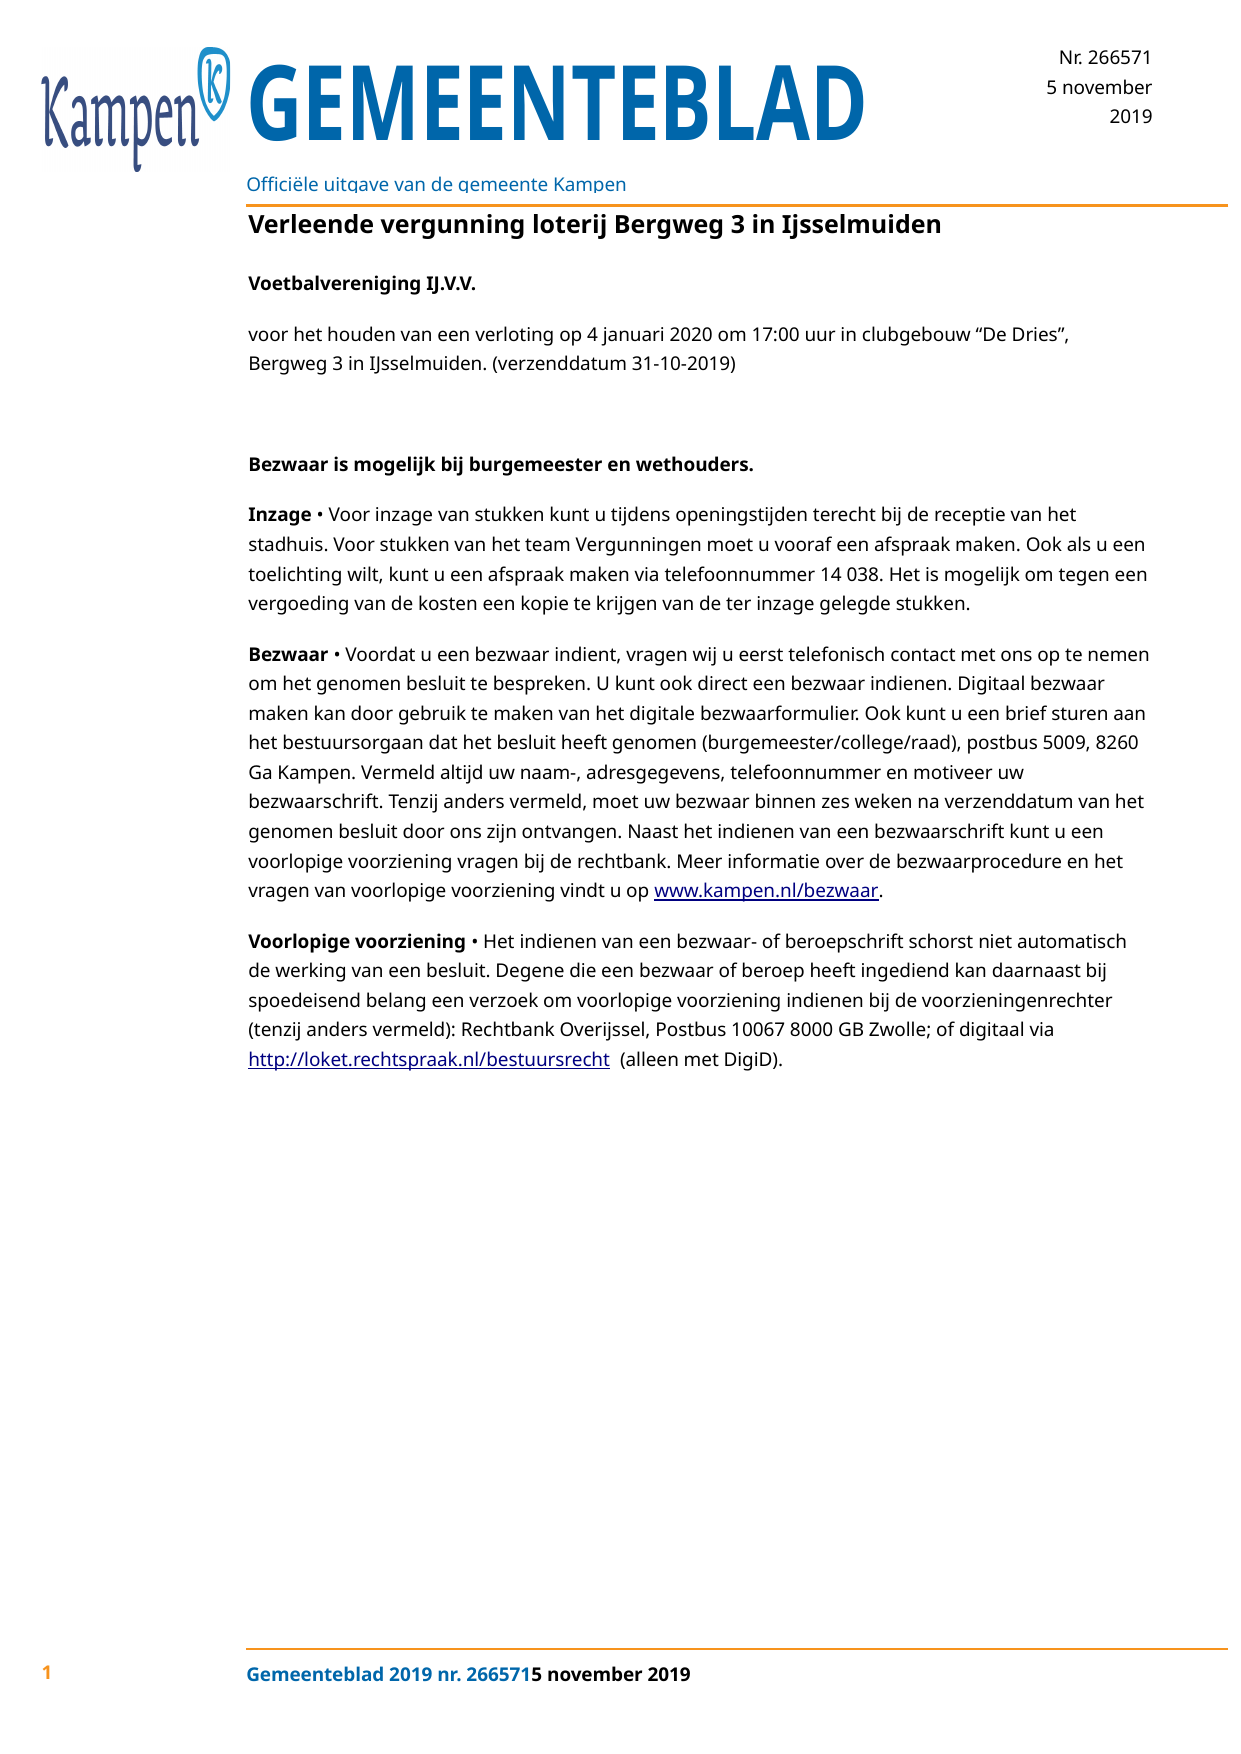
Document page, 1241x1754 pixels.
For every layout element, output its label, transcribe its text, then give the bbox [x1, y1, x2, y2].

text Inzage • Voor inzage van stukken kunt u tijdens openingstijden terecht bij de receptie van het stadhuis. Voor stukken van het team Vergunningen moet u vooraf een afspraak maken. Ook als u een toelichting wilt, kunt u een afspraak maken via telefoonnummer 14 038. Het is mogelijk om tegen een vergoeding van de kosten een kopie te krijgen van de ter inzage gelegde stukken. [248, 502, 1152, 616]
text Voorlopige voorziening • Het indienen van een bezwaar- of beroepschrift schorst niet automatisch de werking van een besluit. Degene die een bezwaar of beroep heeft ingediend kan daarnaast bij spoedeisend belang een verzoek om voorlopige voorziening indienen bij de voorzieningenrechter (tenzij anders vermeld): Rechtbank Overijssel, Postbus 10067 8000 GB Zwolle; of digitaal via http://loket.rechtspraak.nl/bestuursrecht (alleen met DigiD). [248, 928, 1152, 1072]
text Bezwaar • Voordat u een bezwaar indient, vragen wij u eerst telefonisch contact met ons op te nemen om het genomen besluit te bespreken. U kunt ook direct een bezwaar indienen. Digitaal bezwaar maken kan door gebruik te maken van het digitale bezwaarformulier. Ook kunt u een brief sturen aan het bestuursorgaan dat het besluit heeft genomen (burgemeester/college/raad), postbus 5009, 8260 Ga Kampen. Vermeld altijd uw naam-, adresgegevens, telefoonnummer en motiveer uw bezwaarschrift. Tenzij anders vermeld, moet uw bezwaar binnen zes weken na verzenddatum van het genomen besluit door ons zijn ontvangen. Naast het indienen van een bezwaarschrift kunt u een voorlopige voorziening vragen bij de rechtbank. Meer informatie over de bezwaarprocedure en het vragen van voorlopige voorziening vindt u op www.kampen.nl/bezwaar. [248, 641, 1152, 903]
picture [41, 47, 231, 172]
text Verleende vergunning loterij Bergweg 3 in Ijsselmuiden [248, 207, 1152, 241]
text Voetbalvereniging IJ.V.V. [248, 270, 1152, 296]
text Bezwaar is mogelijk bij burgemeester en wethouders. [248, 451, 1152, 477]
text voor het houden van een verloting op 4 januari 2020 om 17:00 uur in clubgebouw “De Dries”, Bergweg 3 in IJsselmuiden. (verzenddatum 31-10-2019) [248, 321, 1152, 376]
